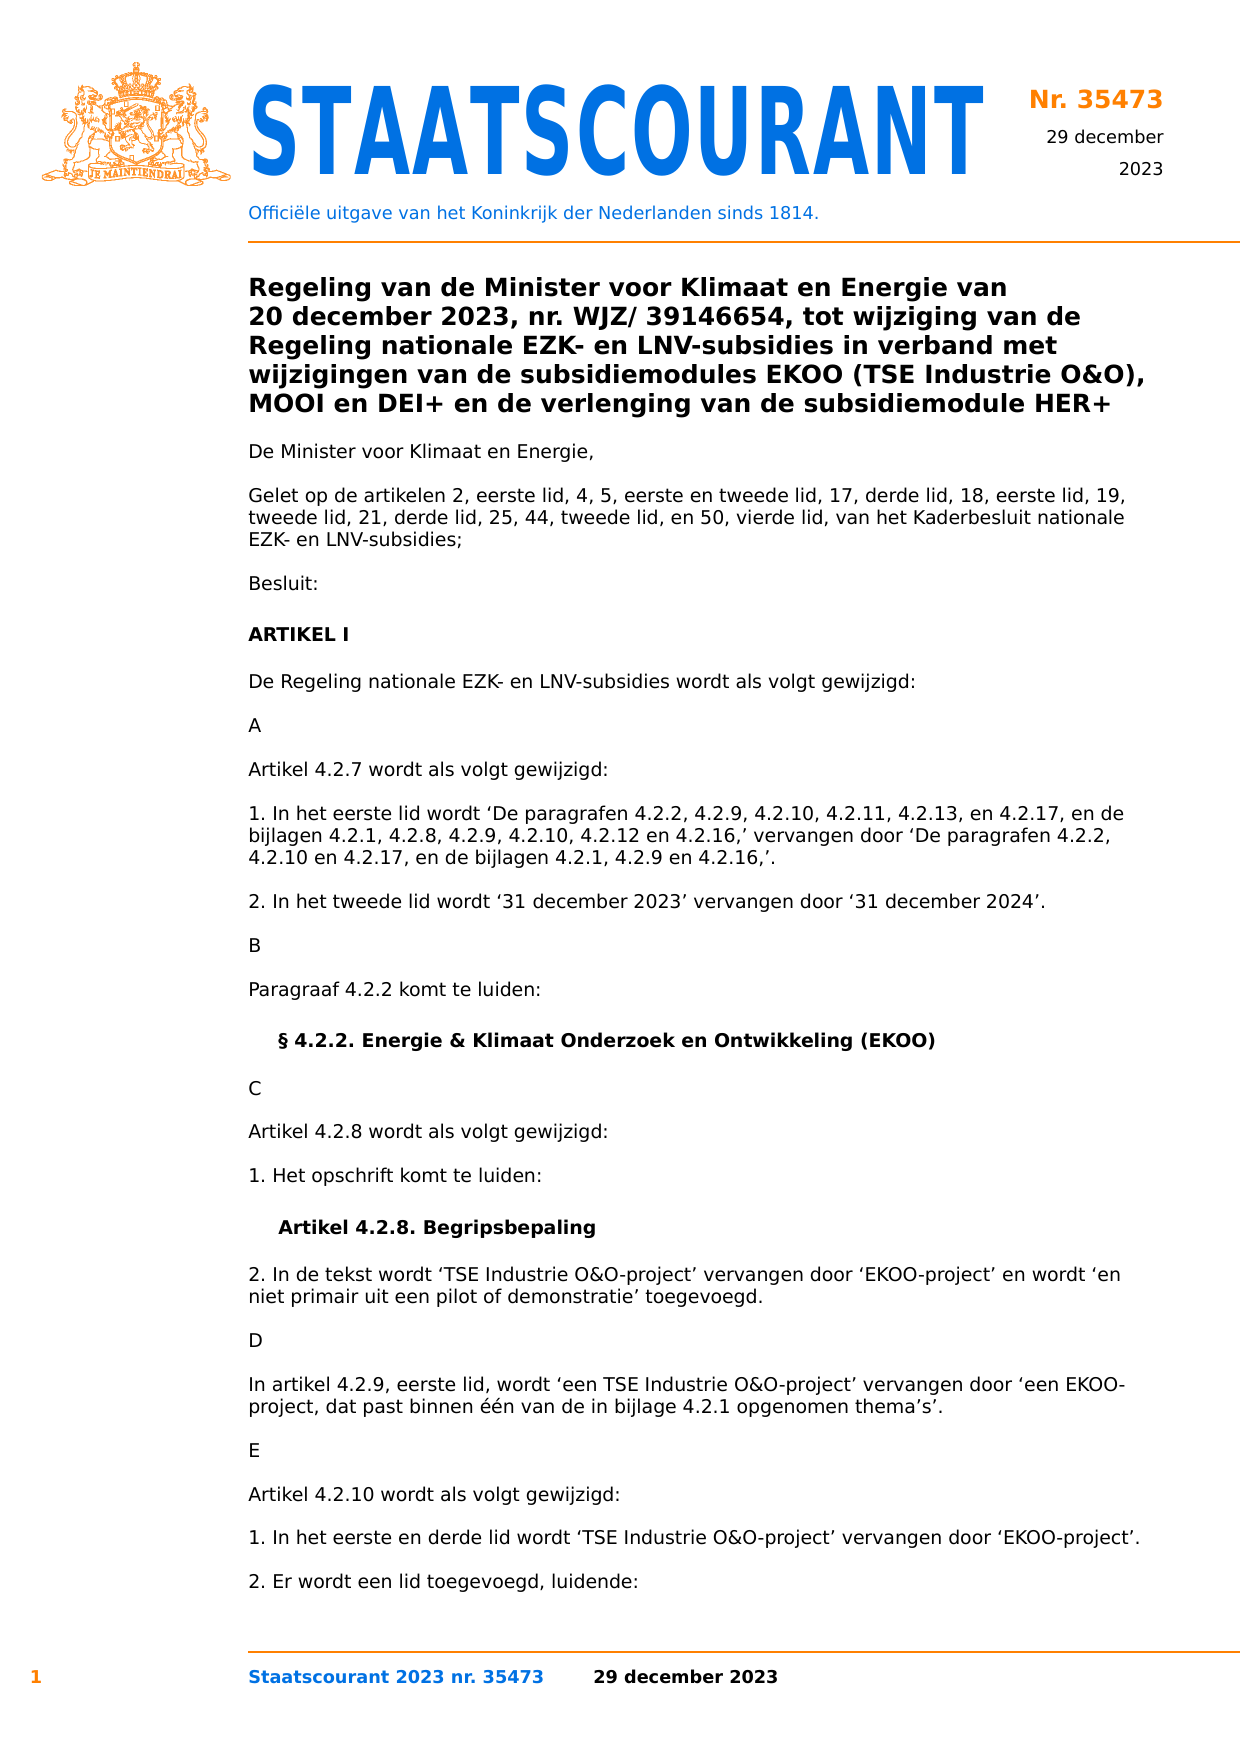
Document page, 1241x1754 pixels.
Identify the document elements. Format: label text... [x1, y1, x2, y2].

text 1. Het opschrift komt te luiden: [248, 1165, 1163, 1187]
text Besluit: [248, 572, 1163, 594]
table_cell 29 december [998, 121, 1240, 153]
text A [248, 715, 1163, 737]
subtitle ARTIKEL I [248, 624, 1163, 646]
text 2. In het tweede lid wordt ‘31 december 2023’ vervangen door ‘31 december 2024’. [248, 891, 1163, 913]
text Artikel 4.2.7 wordt als volgt gewijzigd: [248, 759, 1163, 781]
subtitle Artikel 4.2.8. Begripsbepaling [278, 1217, 1163, 1239]
table_cell Officiële uitgave van het Koninkrijk der Nederlanden sinds 1814. [248, 203, 1240, 241]
text Gelet op de artikelen 2, eerste lid, 4, 5, eerste en tweede lid, 17, derde lid, 18, eerste lid, 19, tweede lid, 21, derde lid, 25, 44, tweede lid, en 50, vierde lid, van het Kaderbesluit nationale EZK- en LNV-subsidies; [248, 484, 1163, 551]
text 1. In het eerste lid wordt ‘De paragrafen 4.2.2, 4.2.9, 4.2.10, 4.2.11, 4.2.13, en 4.2.17, en de bijlagen 4.2.1, 4.2.8, 4.2.9, 4.2.10, 4.2.12 en 4.2.16,’ vervangen door ‘De paragrafen 4.2.2, 4.2.10 en 4.2.17, en de bijlagen 4.2.1, 4.2.9 en 4.2.16,’. [248, 803, 1163, 869]
text Artikel 4.2.8 wordt als volgt gewijzigd: [248, 1121, 1163, 1143]
table_header STAATSCOURANT [248, 62, 998, 203]
text De Regeling nationale EZK- en LNV-subsidies wordt als volgt gewijzigd: [248, 671, 1163, 693]
table_header [25, 62, 248, 241]
text Paragraaf 4.2.2 komt te luiden: [248, 978, 1163, 1000]
text B [248, 934, 1163, 957]
text In artikel 4.2.9, eerste lid, wordt ‘een TSE Industrie O&O-project’ vervangen door ‘een EKOO-project, dat past binnen één van de in bijlage 4.2.1 opgenomen thema’s’. [248, 1374, 1163, 1418]
text Artikel 4.2.10 wordt als volgt gewijzigd: [248, 1483, 1163, 1505]
table_header Nr. 35473 [998, 62, 1240, 121]
text 2. Er wordt een lid toegevoegd, luidende: [248, 1571, 1163, 1593]
text 1. In het eerste en derde lid wordt ‘TSE Industrie O&O-project’ vervangen door ‘EKOO-project’. [248, 1527, 1163, 1549]
text E [248, 1439, 1163, 1462]
text De Minister voor Klimaat en Energie, [248, 441, 1163, 463]
text C [248, 1077, 1163, 1099]
subtitle Regeling van de Minister voor Klimaat en Energie van 20 december 2023, nr. WJZ/ 39146654, tot wijziging van de Regeling nationale EZK- en LNV-subsidies in verband met wijzigingen van de subsidiemodules EKOO (TSE Industrie O&O), MOOI en DEI+ en de verlenging van de subsidiemodule HER+ [248, 273, 1163, 419]
table_cell 2023 [998, 153, 1240, 203]
text 2. In de tekst wordt ‘TSE Industrie O&O-project’ vervangen door ‘EKOO-project’ en wordt ‘en niet primair uit een pilot of demonstratie’ toegevoegd. [248, 1264, 1163, 1308]
text D [248, 1330, 1163, 1352]
subtitle § 4.2.2. Energie & Klimaat Onderzoek en Ontwikkeling (EKOO) [278, 1030, 1163, 1052]
picture [41, 62, 231, 186]
